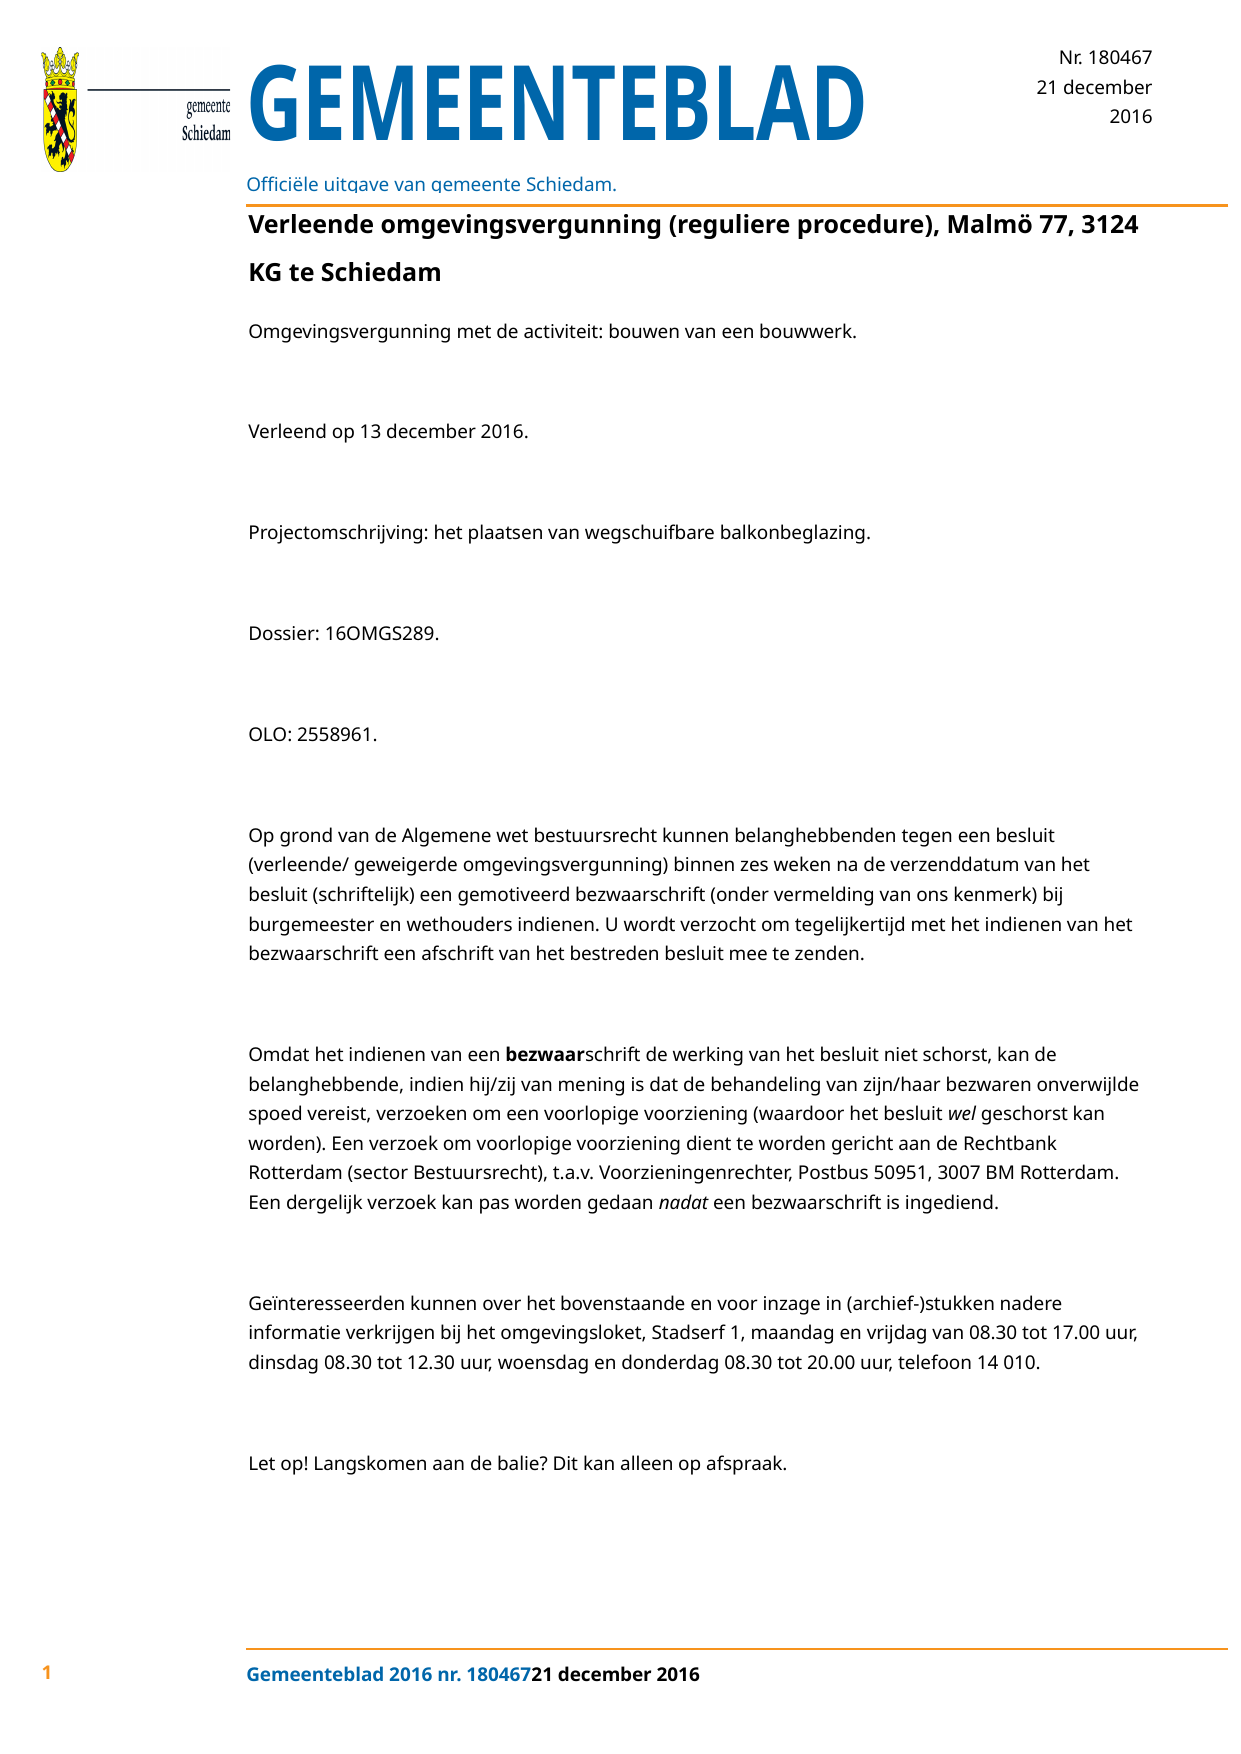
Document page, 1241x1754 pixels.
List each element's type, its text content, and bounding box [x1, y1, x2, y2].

text Omgevingsvergunning met de activiteit: bouwen van een bouwwerk. [248, 318, 1152, 344]
text Geïnteresseerden kunnen over het bovenstaande en voor inzage in (archief-)stukken nadere informatie verkrijgen bij het omgevingsloket, Stadserf 1, maandag en vrijdag van 08.30 tot 17.00 uur, dinsdag 08.30 tot 12.30 uur, woensdag en donderdag 08.30 tot 20.00 uur, telefoon 14 010. [248, 1290, 1152, 1375]
text Verleende omgevingsvergunning (reguliere procedure), Malmö 77, 3124 KG te Schiedam [248, 207, 1152, 288]
text Verleend op 13 december 2016. [248, 419, 1152, 444]
text Projectomschrijving: het plaatsen van wegschuifbare balkonbeglazing. [248, 519, 1152, 545]
picture [41, 47, 231, 172]
text Let op! Langskomen aan de balie? Dit kan alleen op afspraak. [248, 1450, 1152, 1476]
text Dossier: 16OMGS289. [248, 620, 1152, 646]
text OLO: 2558961. [248, 721, 1152, 747]
text Op grond van de Algemene wet bestuursrecht kunnen belanghebbenden tegen een besluit (verleende/ geweigerde omgevingsvergunning) binnen zes weken na de verzenddatum van het besluit (schriftelijk) een gemotiveerd bezwaarschrift (onder vermelding van ons kenmerk) bij burgemeester en wethouders indienen. U wordt verzocht om tegelijkertijd met het indienen van het bezwaarschrift een afschrift van het bestreden besluit mee te zenden. [248, 822, 1152, 966]
text Omdat het indienen van een bezwaarschrift de werking van het besluit niet schorst, kan de belanghebbende, indien hij/zij van mening is dat de behandeling van zijn/haar bezwaren onverwijlde spoed vereist, verzoeken om een voorlopige voorziening (waardoor het besluit wel geschorst kan worden). Een verzoek om voorlopige voorziening dient te worden gericht aan de Rechtbank Rotterdam (sector Bestuursrecht), t.a.v. Voorzieningenrechter, Postbus 50951, 3007 BM Rotterdam. Een dergelijk verzoek kan pas worden gedaan nadat een bezwaarschrift is ingediend. [248, 1041, 1152, 1215]
